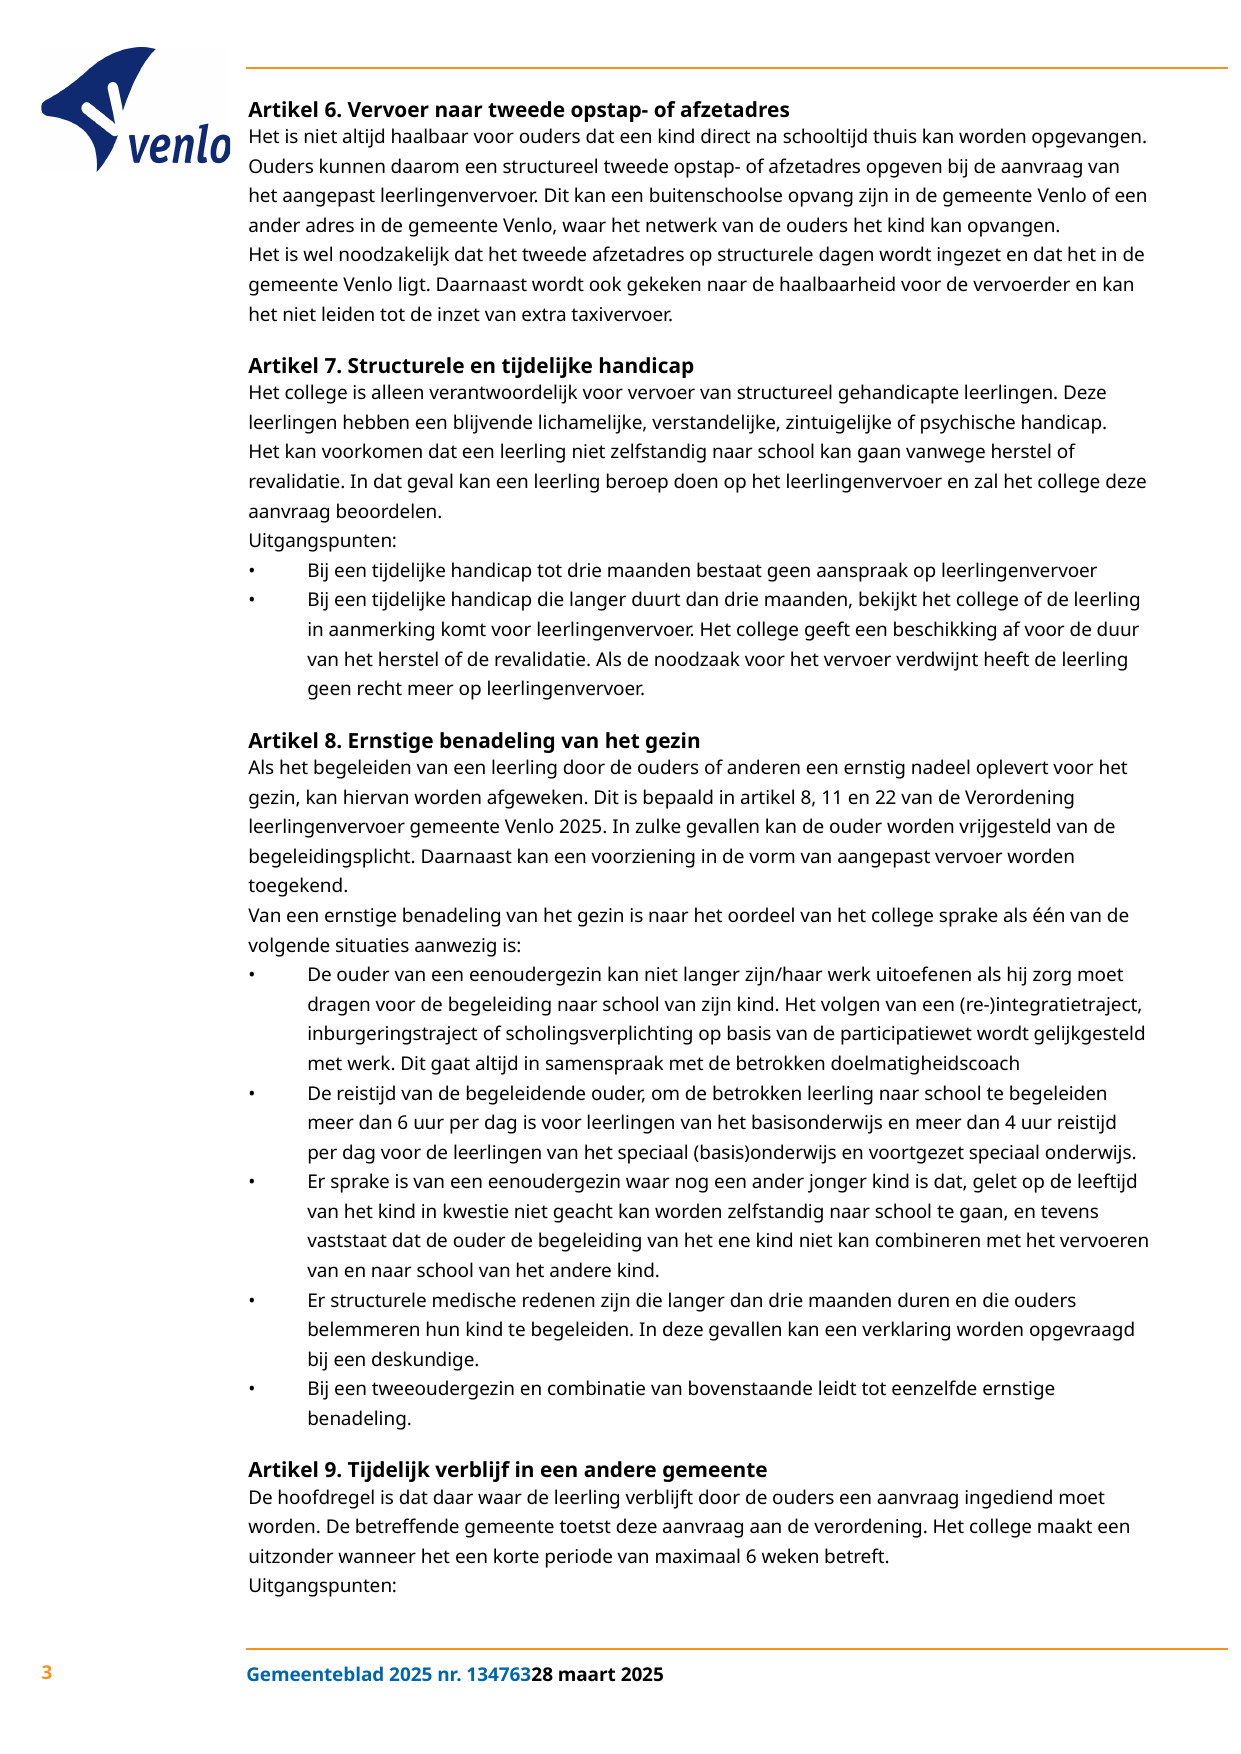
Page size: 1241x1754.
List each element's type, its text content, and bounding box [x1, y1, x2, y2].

text Het college is alleen verantwoordelijk voor vervoer van structureel gehandicapte leerlingen. Deze leerlingen hebben een blijvende lichamelijke, verstandelijke, zintuigelijke of psychische handicap. [248, 379, 1152, 435]
text Uitgangspunten: [248, 527, 1152, 553]
list Er structurele medische redenen zijn die langer dan drie maanden duren en die ouders belemmeren hun kind te begeleiden. In deze gevallen kan een verklaring worden opgevraagd bij een deskundige. [248, 1287, 1152, 1372]
text Artikel 8. Ernstige benadeling van het gezin [248, 726, 1152, 754]
list Er sprake is van een eenoudergezin waar nog een ander jonger kind is dat, gelet op de leeftijd van het kind in kwestie niet geacht kan worden zelfstandig naar school te gaan, en tevens vaststaat dat de ouder de begeleiding van het ene kind niet kan combineren met het vervoeren van en naar school van het andere kind. [248, 1168, 1152, 1283]
text Artikel 7. Structurele en tijdelijke handicap [248, 351, 1152, 379]
text Artikel 6. Vervoer naar tweede opstap- of afzetadres [248, 95, 1152, 123]
text De hoofdregel is dat daar waar de leerling verblijft door de ouders een aanvraag ingediend moet worden. De betreffende gemeente toetst deze aanvraag aan de verordening. Het college maakt een uitzonder wanneer het een korte periode van maximaal 6 weken betreft. [248, 1484, 1152, 1569]
text Van een ernstige benadeling van het gezin is naar het oordeel van het college sprake als één van de volgende situaties aanwezig is: [248, 902, 1152, 957]
text Als het begeleiden van een leerling door de ouders of anderen een ernstig nadeel oplevert voor het gezin, kan hiervan worden afgeweken. Dit is bepaald in artikel 8, 11 en 22 van de Verordening leerlingenvervoer gemeente Venlo 2025. In zulke gevallen kan de ouder worden vrijgesteld van de begeleidingsplicht. Daarnaast kan een voorziening in de vorm van aangepast vervoer worden toegekend. [248, 754, 1152, 898]
text Het is niet altijd haalbaar voor ouders dat een kind direct na schooltijd thuis kan worden opgevangen. Ouders kunnen daarom een structureel tweede opstap- of afzetadres opgeven bij de aanvraag van het aangepast leerlingenvervoer. Dit kan een buitenschoolse opvang zijn in de gemeente Venlo of een ander adres in de gemeente Venlo, waar het netwerk van de ouders het kind kan opvangen. [248, 123, 1152, 238]
list Bij een tijdelijke handicap tot drie maanden bestaat geen aanspraak op leerlingenvervoer [248, 557, 1152, 583]
text Het is wel noodzakelijk dat het tweede afzetadres op structurele dagen wordt ingezet en dat het in de gemeente Venlo ligt. Daarnaast wordt ook gekeken naar de haalbaarheid voor de vervoerder en kan het niet leiden tot de inzet van extra taxivervoer. [248, 242, 1152, 326]
text Het kan voorkomen dat een leerling niet zelfstandig naar school kan gaan vanwege herstel of revalidatie. In dat geval kan een leerling beroep doen op het leerlingenvervoer en zal het college deze aanvraag beoordelen. [248, 439, 1152, 524]
text Uitgangspunten: [248, 1573, 1152, 1598]
list De reistijd van de begeleidende ouder, om de betrokken leerling naar school te begeleiden meer dan 6 uur per dag is voor leerlingen van het basisonderwijs en meer dan 4 uur reistijd per dag voor de leerlingen van het speciaal (basis)onderwijs en voortgezet speciaal onderwijs. [248, 1080, 1152, 1164]
list Bij een tweeoudergezin en combinatie van bovenstaande leidt tot eenzelfde ernstige benadeling. [248, 1376, 1152, 1431]
picture [41, 47, 231, 172]
text Artikel 9. Tijdelijk verblijf in een andere gemeente [248, 1456, 1152, 1484]
list Bij een tijdelijke handicap die langer duurt dan drie maanden, bekijkt het college of de leerling in aanmerking komt voor leerlingenvervoer. Het college geeft een beschikking af voor de duur van het herstel of de revalidatie. Als de noodzaak voor het vervoer verdwijnt heeft de leerling geen recht meer op leerlingenvervoer. [248, 587, 1152, 701]
list De ouder van een eenoudergezin kan niet langer zijn/haar werk uitoefenen als hij zorg moet dragen voor de begeleiding naar school van zijn kind. Het volgen van een (re-)integratietraject, inburgeringstraject of scholingsverplichting op basis van de participatiewet wordt gelijkgesteld met werk. Dit gaat altijd in samenspraak met de betrokken doelmatigheidscoach [248, 961, 1152, 1076]
